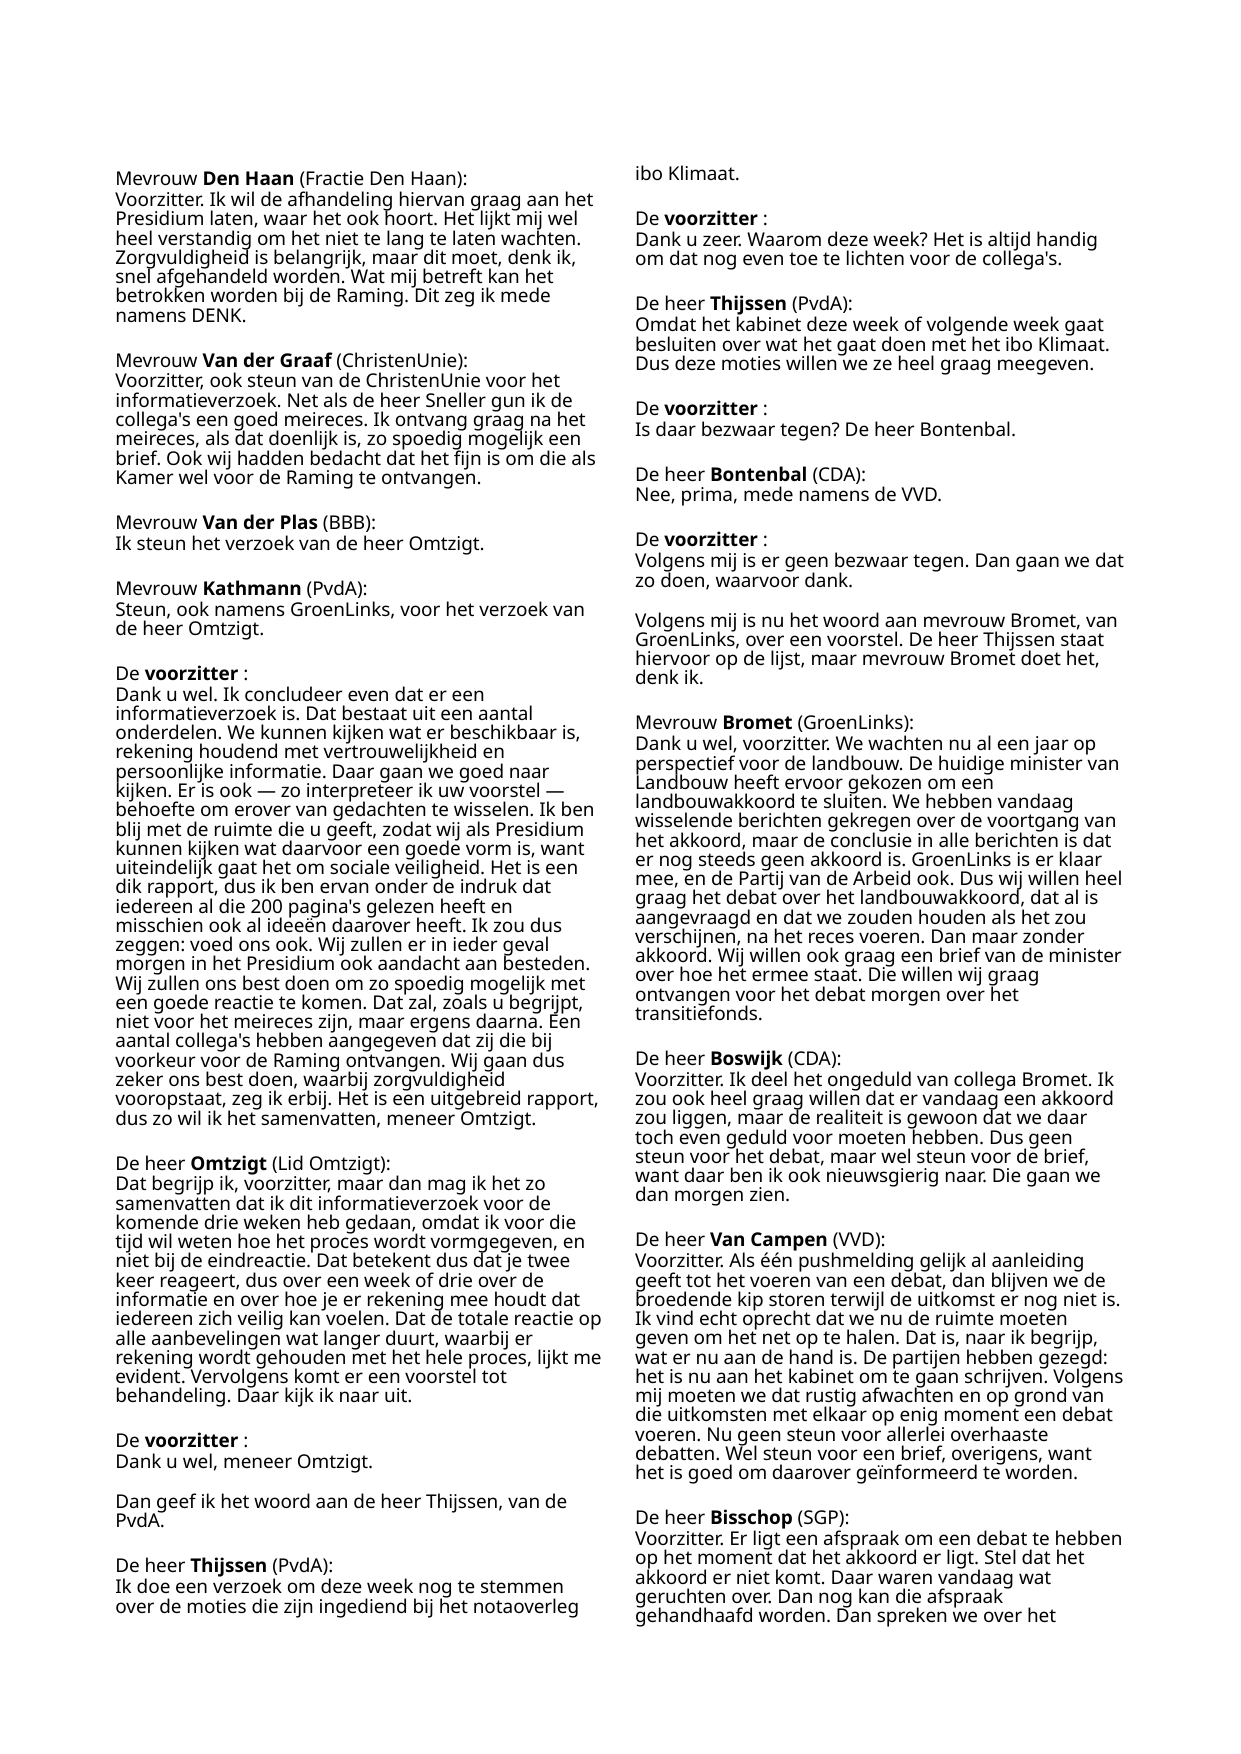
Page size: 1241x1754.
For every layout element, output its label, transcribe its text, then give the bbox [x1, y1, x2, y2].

text Steun, ook namens GroenLinks, voor het verzoek van de heer Omtzigt. [115, 601, 605, 639]
text Omdat het kabinet deze week of volgende week gaat besluiten over wat het gaat doen met het ibo Klimaat. Dus deze moties willen we ze heel graag meegeven. [635, 316, 1125, 374]
text Mevrouw Van der Graaf (ChristenUnie): [115, 347, 605, 372]
text Dank u zeer. Waarom deze week? Het is altijd handig om dat nog even toe te lichten voor de collega's. [635, 231, 1125, 270]
text Voorzitter. Ik wil de afhandeling hiervan graag aan het Presidium laten, waar het ook hoort. Het lijkt mij wel heel verstandig om het niet te lang te laten wachten. Zorgvuldigheid is belangrijk, maar dit moet, denk ik, snel afgehandeld worden. Wat mij betreft kan het betrokken worden bij de Raming. Dit zeg ik mede namens DENK. [115, 191, 605, 326]
text Mevrouw Van der Plas (BBB): [115, 509, 605, 535]
text De heer Boswijk (CDA): [635, 1045, 1125, 1071]
text Mevrouw Kathmann (PvdA): [115, 575, 605, 601]
text Voorzitter. Als één pushmelding gelijk al aanleiding geeft tot het voeren van een debat, dan blijven we de broedende kip storen terwijl de uitkomst er nog niet is. Ik vind echt oprecht dat we nu de ruimte moeten geven om het net op te halen. Dat is, naar ik begrijp, wat er nu aan de hand is. De partijen hebben gezegd: het is nu aan het kabinet om te gaan schrijven. Volgens mij moeten we dat rustig afwachten en op grond van die uitkomsten met elkaar op enig moment een debat voeren. Nu geen steun voor allerlei overhaaste debatten. Wel steun voor een brief, overigens, want het is goed om daarover geïnformeerd te worden. [635, 1252, 1125, 1483]
text De voorzitter : [635, 527, 1125, 552]
text Volgens mij is er geen bezwaar tegen. Dan gaan we dat zo doen, waarvoor dank. [635, 552, 1125, 591]
text Mevrouw Den Haan (Fractie Den Haan): [115, 165, 605, 191]
text Voorzitter. Ik deel het ongeduld van collega Bromet. Ik zou ook heel graag willen dat er vandaag een akkoord zou liggen, maar de realiteit is gewoon dat we daar toch even geduld voor moeten hebben. Dus geen steun voor het debat, maar wel steun voor de brief, want daar ben ik ook nieuwsgierig naar. Die gaan we dan morgen zien. [635, 1071, 1125, 1206]
text Mevrouw Bromet (GroenLinks): [635, 709, 1125, 735]
text Ik doe een verzoek om deze week nog te stemmen over de moties die zijn ingediend bij het notaoverleg [115, 1578, 605, 1617]
text De heer Thijssen (PvdA): [115, 1553, 605, 1578]
text Voorzitter, ook steun van de ChristenUnie voor het informatieverzoek. Net als de heer Sneller gun ik de collega's een goed meireces. Ik ontvang graag na het meireces, als dat doenlijk is, zo spoedig mogelijk een brief. Ook wij hadden bedacht dat het fijn is om die als Kamer wel voor de Raming te ontvangen. [115, 372, 605, 488]
text De heer Van Campen (VVD): [635, 1227, 1125, 1252]
text ibo Klimaat. [635, 165, 1125, 184]
text Dank u wel, voorzitter. We wachten nu al een jaar op perspectief voor de landbouw. De huidige minister van Landbouw heeft ervoor gekozen om een landbouwakkoord te sluiten. We hebben vandaag wisselende berichten gekregen over de voortgang van het akkoord, maar de conclusie in alle berichten is dat er nog steeds geen akkoord is. GroenLinks is er klaar mee, en de Partij van de Arbeid ook. Dus wij willen heel graag het debat over het landbouwakkoord, dat al is aangevraagd en dat we zouden houden als het zou verschijnen, na het reces voeren. Dan maar zonder akkoord. Wij willen ook graag een brief van de minister over hoe het ermee staat. Die willen wij graag ontvangen voor het debat morgen over het transitiefonds. [635, 735, 1125, 1024]
text De voorzitter : [635, 205, 1125, 231]
text De voorzitter : [115, 660, 605, 686]
text De heer Bontenbal (CDA): [635, 461, 1125, 486]
text Is daar bezwaar tegen? De heer Bontenbal. [635, 421, 1125, 440]
text Dank u wel, meneer Omtzigt. [115, 1453, 605, 1472]
text De voorzitter : [635, 395, 1125, 421]
text Ik steun het verzoek van de heer Omtzigt. [115, 535, 605, 554]
text De heer Bisschop (SGP): [635, 1504, 1125, 1530]
text Volgens mij is nu het woord aan mevrouw Bromet, van GroenLinks, over een voorstel. De heer Thijssen staat hiervoor op de lijst, maar mevrouw Bromet doet het, denk ik. [635, 612, 1125, 689]
text Nee, prima, mede namens de VVD. [635, 486, 1125, 506]
text Dank u wel. Ik concludeer even dat er een informatieverzoek is. Dat bestaat uit een aantal onderdelen. We kunnen kijken wat er beschikbaar is, rekening houdend met vertrouwelijkheid en persoonlijke informatie. Daar gaan we goed naar kijken. Er is ook — zo interpreteer ik uw voorstel — behoefte om erover van gedachten te wisselen. Ik ben blij met de ruimte die u geeft, zodat wij als Presidium kunnen kijken wat daarvoor een goede vorm is, want uiteindelijk gaat het om sociale veiligheid. Het is een dik rapport, dus ik ben ervan onder de indruk dat iedereen al die 200 pagina's gelezen heeft en misschien ook al ideeën daarover heeft. Ik zou dus zeggen: voed ons ook. Wij zullen er in ieder geval morgen in het Presidium ook aandacht aan besteden. Wij zullen ons best doen om zo spoedig mogelijk met een goede reactie te komen. Dat zal, zoals u begrijpt, niet voor het meireces zijn, maar ergens daarna. Een aantal collega's hebben aangegeven dat zij die bij voorkeur voor de Raming ontvangen. Wij gaan dus zeker ons best doen, waarbij zorgvuldigheid vooropstaat, zeg ik erbij. Het is een uitgebreid rapport, dus zo wil ik het samenvatten, meneer Omtzigt. [115, 686, 605, 1129]
text Dat begrijp ik, voorzitter, maar dan mag ik het zo samenvatten dat ik dit informatieverzoek voor de komende drie weken heb gedaan, omdat ik voor die tijd wil weten hoe het proces wordt vormgegeven, en niet bij de eindreactie. Dat betekent dus dat je twee keer reageert, dus over een week of drie over de informatie en over hoe je er rekening mee houdt dat iedereen zich veilig kan voelen. Dat de totale reactie op alle aanbevelingen wat langer duurt, waarbij er rekening wordt gehouden met het hele proces, lijkt me evident. Vervolgens komt er een voorstel tot behandeling. Daar kijk ik naar uit. [115, 1175, 605, 1407]
text De voorzitter : [115, 1427, 605, 1453]
text Dan geef ik het woord aan de heer Thijssen, van de PvdA. [115, 1493, 605, 1532]
text De heer Thijssen (PvdA): [635, 291, 1125, 316]
text Voorzitter. Er ligt een afspraak om een debat te hebben op het moment dat het akkoord er ligt. Stel dat het akkoord er niet komt. Daar waren vandaag wat geruchten over. Dan nog kan die afspraak gehandhaafd worden. Dan spreken we over het [635, 1530, 1125, 1626]
text De heer Omtzigt (Lid Omtzigt): [115, 1150, 605, 1175]
